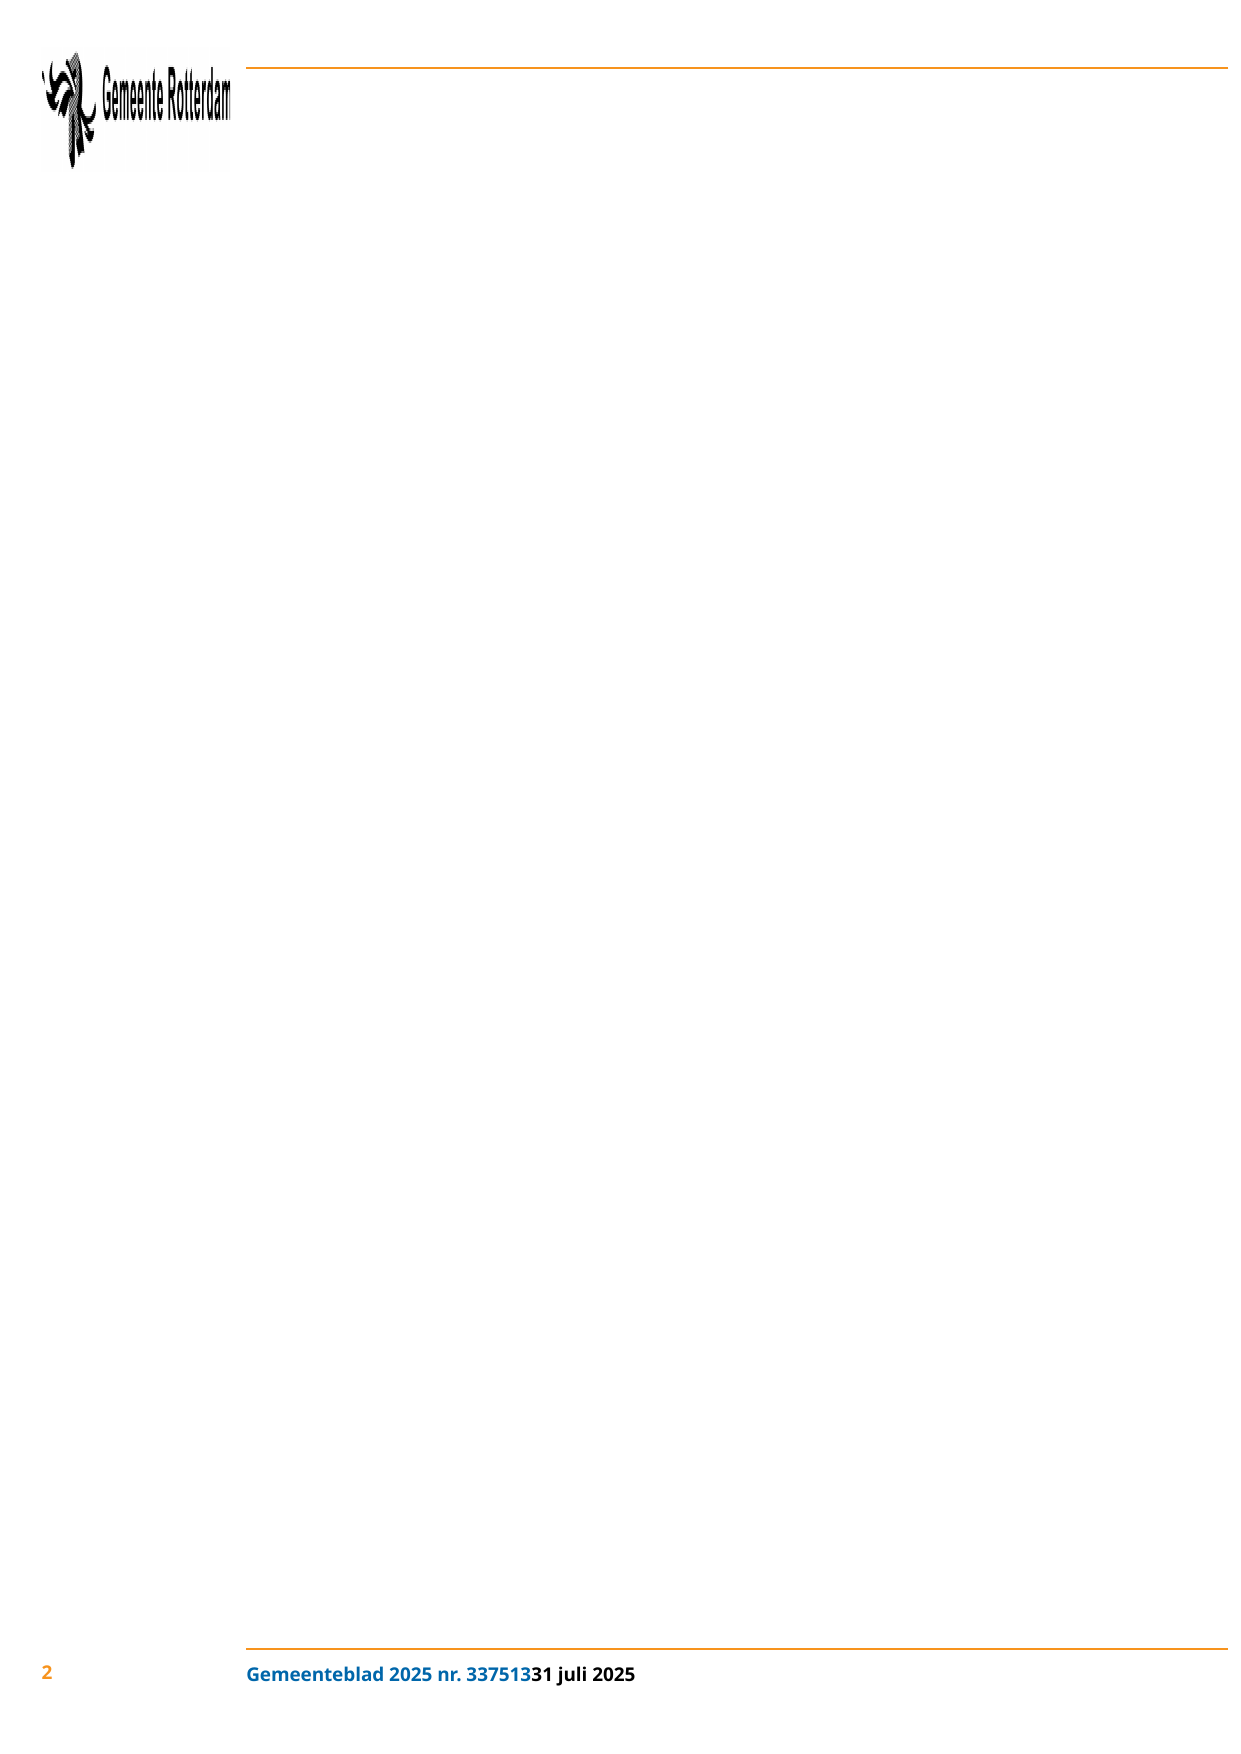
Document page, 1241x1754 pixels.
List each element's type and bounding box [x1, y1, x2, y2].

picture [41, 47, 231, 172]
